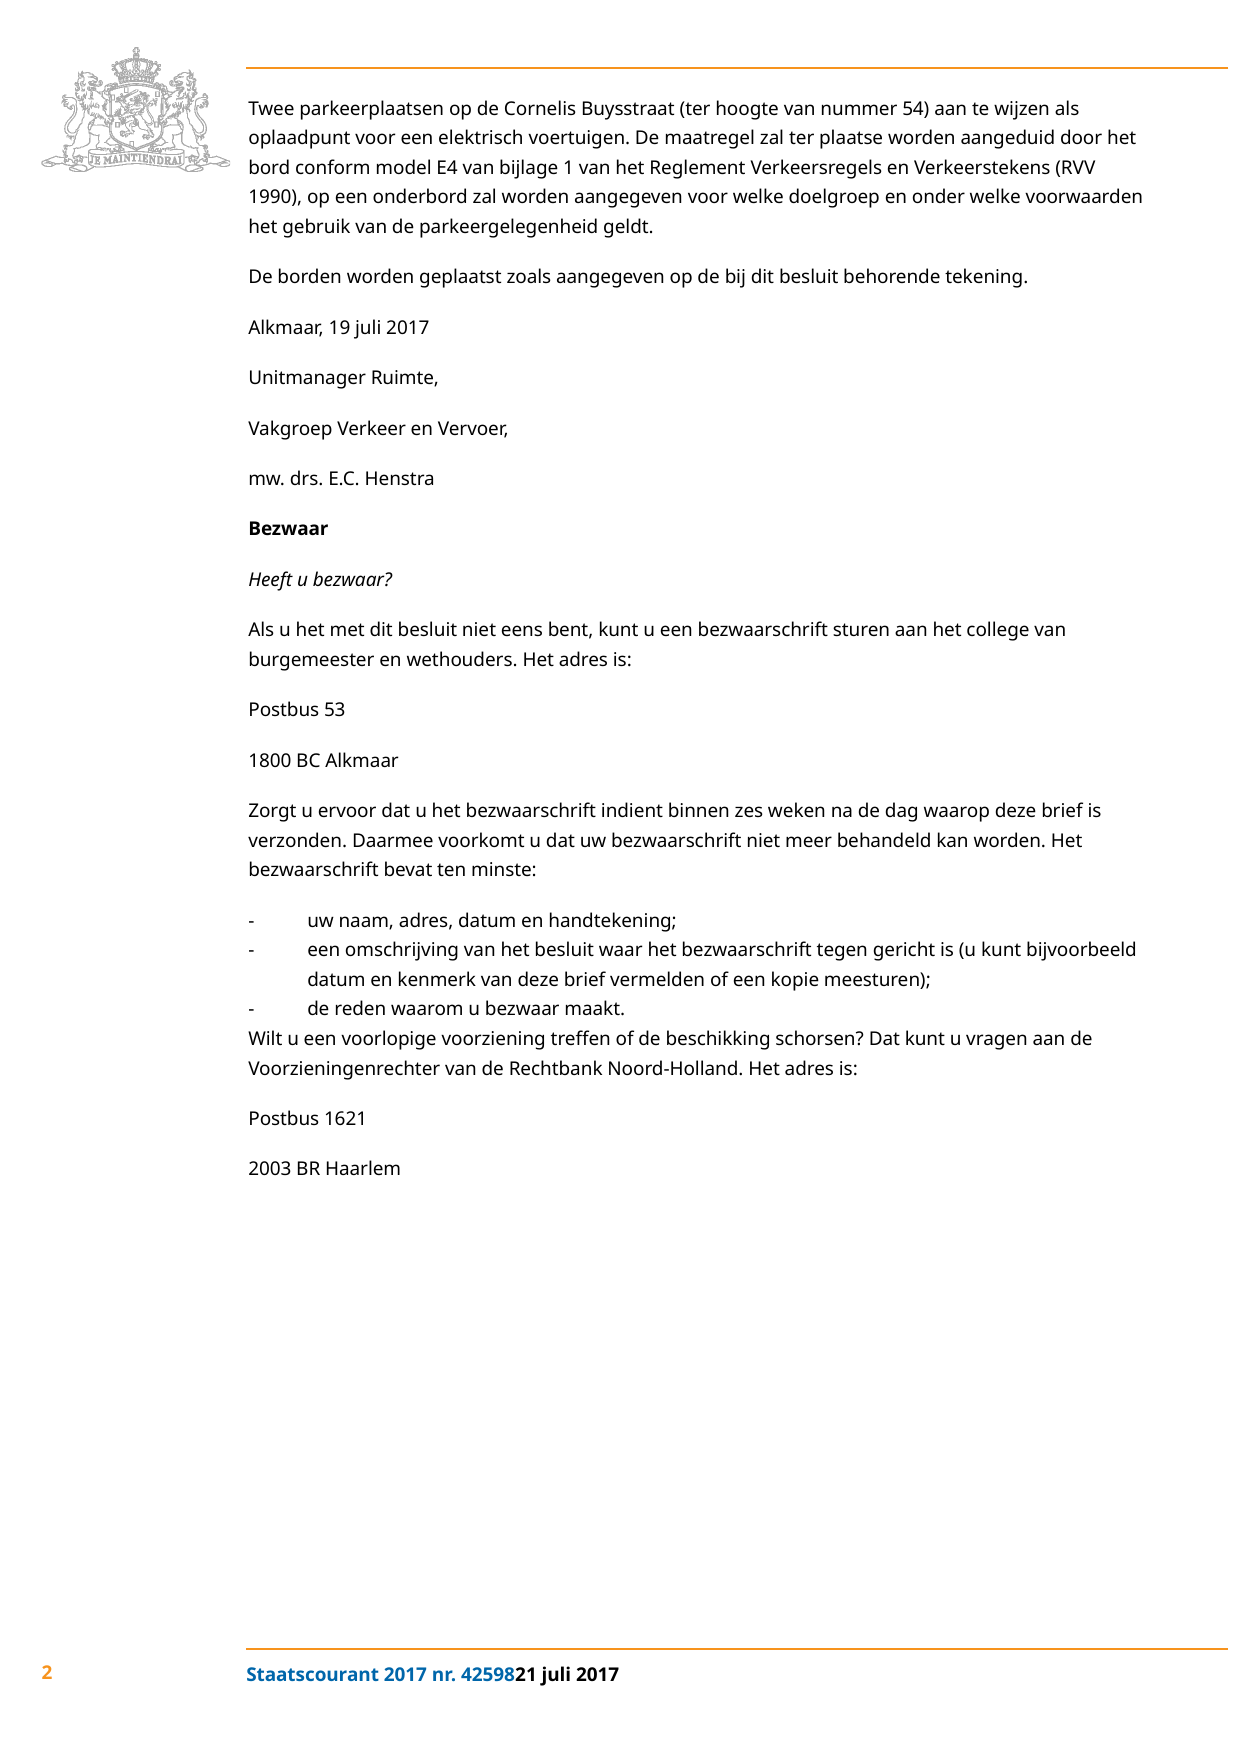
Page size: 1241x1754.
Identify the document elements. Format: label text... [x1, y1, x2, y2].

text Bezwaar [248, 516, 1152, 541]
text Twee parkeerplaatsen op de Cornelis Buysstraat (ter hoogte van nummer 54) aan te wijzen als oplaadpunt voor een elektrisch voertuigen. De maatregel zal ter plaatse worden aangeduid door het bord conform model E4 van bijlage 1 van het Reglement Verkeersregels en Verkeerstekens (RVV 1990), op een onderbord zal worden aangegeven voor welke doelgroep en onder welke voorwaarden het gebruik van de parkeergelegenheid geldt. [248, 95, 1152, 239]
text Vakgroep Verkeer en Vervoer, [248, 415, 1152, 441]
text Postbus 1621 [248, 1105, 1152, 1131]
text Heeft u bezwaar? [248, 566, 1152, 592]
text Postbus 53 [248, 696, 1152, 722]
text Unitmanager Ruimte, [248, 364, 1152, 390]
text mw. drs. E.C. Henstra [248, 465, 1152, 491]
text De borden worden geplaatst zoals aangegeven op de bij dit besluit behorende tekening. [248, 263, 1152, 289]
picture [41, 47, 231, 172]
list de reden waarom u bezwaar maakt. [248, 996, 1152, 1021]
list een omschrijving van het besluit waar het bezwaarschrift tegen gericht is (u kunt bijvoorbeeld datum en kenmerk van deze brief vermelden of een kopie meesturen); [248, 936, 1152, 992]
text Zorgt u ervoor dat u het bezwaarschrift indient binnen zes weken na de dag waarop deze brief is verzonden. Daarmee voorkomt u dat uw bezwaarschrift niet meer behandeld kan worden. Het bezwaarschrift bevat ten minste: [248, 797, 1152, 882]
text 2003 BR Haarlem [248, 1156, 1152, 1181]
text Alkmaar, 19 juli 2017 [248, 314, 1152, 340]
text 1800 BC Alkmaar [248, 747, 1152, 773]
text Als u het met dit besluit niet eens bent, kunt u een bezwaarschrift sturen aan het college van burgemeester en wethouders. Het adres is: [248, 616, 1152, 672]
text Wilt u een voorlopige voorziening treffen of de beschikking schorsen? Dat kunt u vragen aan de Voorzieningenrechter van de Rechtbank Noord-Holland. Het adres is: [248, 1025, 1152, 1081]
list uw naam, adres, datum en handtekening; [248, 907, 1152, 933]
